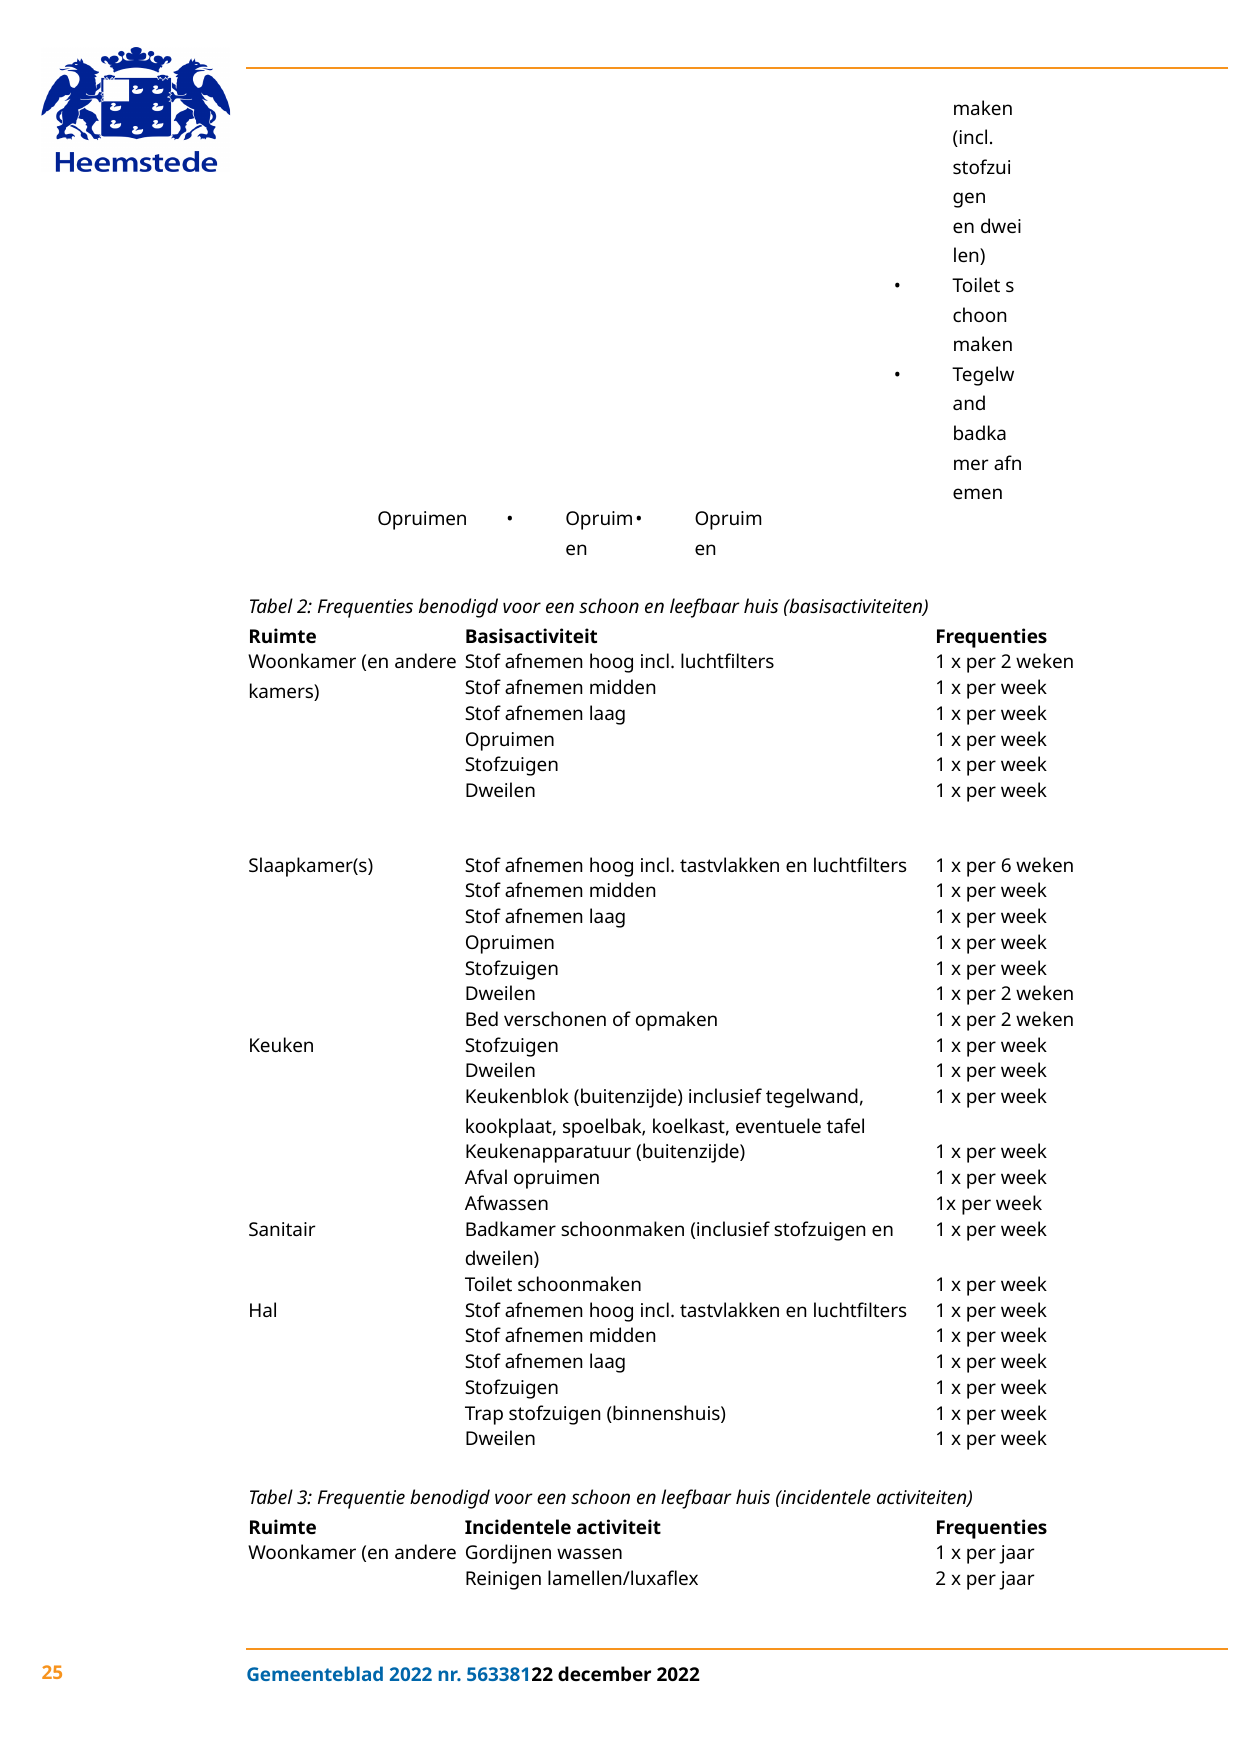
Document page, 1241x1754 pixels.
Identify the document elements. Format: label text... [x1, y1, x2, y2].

table_cell Reinigen lamellen/luxaflex [465, 1565, 935, 1591]
table_cell [1023, 505, 1152, 560]
table_cell 1 x per 2 weken [935, 1006, 1152, 1032]
text Tabel 3: Frequentie benodigd voor een schoon en leefbaar huis (incidentele activiteiten) [248, 1484, 1152, 1510]
table_cell Woonkamer (en andere [248, 1540, 464, 1591]
table_cell 1 x per week [935, 929, 1152, 955]
table_cell [894, 505, 1022, 560]
table_cell 1 x per week [935, 1323, 1152, 1348]
table_cell Stof afnemen hoog incl. luchtfilters [465, 649, 935, 674]
table_cell Stof afnemen hoog incl. tastvlakken en luchtfilters [465, 852, 935, 878]
table_cell Opruimen [506, 505, 635, 560]
table_cell Stof afnemen midden [465, 674, 935, 700]
table_cell Opruimen [465, 929, 935, 955]
table_cell 1 x per week [935, 1349, 1152, 1374]
table_cell Stof afnemen midden [465, 1323, 935, 1348]
table_cell 1 x per week [935, 1271, 1152, 1297]
table_header Incidentele activiteit [465, 1514, 935, 1539]
table_cell Woonkamer (en andere kamers) [248, 649, 464, 852]
table_cell [377, 95, 506, 505]
table_cell Hal [248, 1297, 464, 1451]
table_cell Stof afnemen midden [465, 878, 935, 903]
table_cell 1 x per week [935, 1032, 1152, 1058]
table_cell 1 x per week [935, 1165, 1152, 1190]
table_cell 1 x per week [935, 1400, 1152, 1426]
table_cell [248, 95, 377, 560]
table_cell Trap stofzuigen (binnenshuis) [465, 1400, 935, 1426]
table_cell Toilet schoonmaken [465, 1271, 935, 1297]
table_cell [506, 95, 635, 505]
table_cell Dweilen [465, 981, 935, 1006]
table_cell 1 x per week [935, 1426, 1152, 1451]
table_cell Sanitair [248, 1216, 464, 1297]
table_cell Stof afnemen laag [465, 1349, 935, 1374]
table_header Frequenties [935, 623, 1152, 649]
table_cell Stofzuigen [465, 1032, 935, 1058]
table_cell 1 x per week [935, 1139, 1152, 1164]
table_cell 1 x per 2 weken [935, 649, 1152, 674]
table_cell Keukenblok (buitenzijde) inclusief tegelwand, kookplaat, spoelbak, koelkast, eventuele tafel [465, 1084, 935, 1139]
picture [41, 47, 231, 172]
table_cell 1 x per week [935, 1374, 1152, 1400]
table_header Basisactiviteit [465, 623, 935, 649]
table_cell Opruimen [465, 726, 935, 752]
table_cell 1 x per week [935, 878, 1152, 903]
table_cell Dweilen [465, 1058, 935, 1083]
table_cell Stofzuigen [465, 752, 935, 777]
table_cell 1 x per 6 weken [935, 852, 1152, 878]
table_cell 1 x per week [935, 777, 1152, 852]
table_cell Dweilen [465, 1426, 935, 1451]
table_cell Keuken [248, 1032, 464, 1216]
table_cell Stof afnemen laag [465, 903, 935, 929]
table_cell [1023, 95, 1152, 505]
table_cell Stof afnemen hoog incl. tastvlakken en luchtfilters [465, 1297, 935, 1323]
table_cell [635, 95, 764, 505]
table_cell Stofzuigen [465, 1374, 935, 1400]
table_cell 1 x per week [935, 1058, 1152, 1083]
table_cell Stofzuigen [465, 955, 935, 981]
table_cell 1 x per week [935, 1084, 1152, 1139]
table_cell 1 x per week [935, 1216, 1152, 1271]
table_header Ruimte [248, 1514, 464, 1539]
table_cell Slaapkamer(s) [248, 852, 464, 1032]
table_cell 1 x per week [935, 955, 1152, 981]
table_cell maken (incl. stofzuigen en dweilen) Toilet schoonmaken Tegelwand badkamer afnemen [894, 95, 1022, 505]
table_cell Afval opruimen [465, 1165, 935, 1190]
table_cell 1 x per week [935, 1297, 1152, 1323]
table_cell 2 x per jaar [935, 1565, 1152, 1591]
table_cell Keukenapparatuur (buitenzijde) [465, 1139, 935, 1164]
table_cell 1 x per jaar [935, 1540, 1152, 1565]
table_cell Stof afnemen laag [465, 700, 935, 726]
table_cell [764, 95, 893, 505]
table_cell Gordijnen wassen [465, 1540, 935, 1565]
table_cell Bed verschonen of opmaken [465, 1006, 935, 1032]
table_cell Opruimen [377, 505, 506, 560]
table_cell 1 x per week [935, 752, 1152, 777]
table_cell Badkamer schoonmaken (inclusief stofzuigen en dweilen) [465, 1216, 935, 1271]
text Tabel 2: Frequenties benodigd voor een schoon en leefbaar huis (basisactiviteiten) [248, 593, 1152, 619]
table_cell 1x per week [935, 1190, 1152, 1216]
table_header Ruimte [248, 623, 464, 649]
table_cell 1 x per week [935, 726, 1152, 752]
table_cell 1 x per week [935, 700, 1152, 726]
table_cell 1 x per 2 weken [935, 981, 1152, 1006]
table_cell Dweilen [465, 777, 935, 852]
table_cell 1 x per week [935, 674, 1152, 700]
table_cell [764, 505, 893, 560]
table_cell Afwassen [465, 1190, 935, 1216]
table_cell 1 x per week [935, 903, 1152, 929]
table_header Frequenties [935, 1514, 1152, 1539]
table_cell Opruimen [635, 505, 764, 560]
